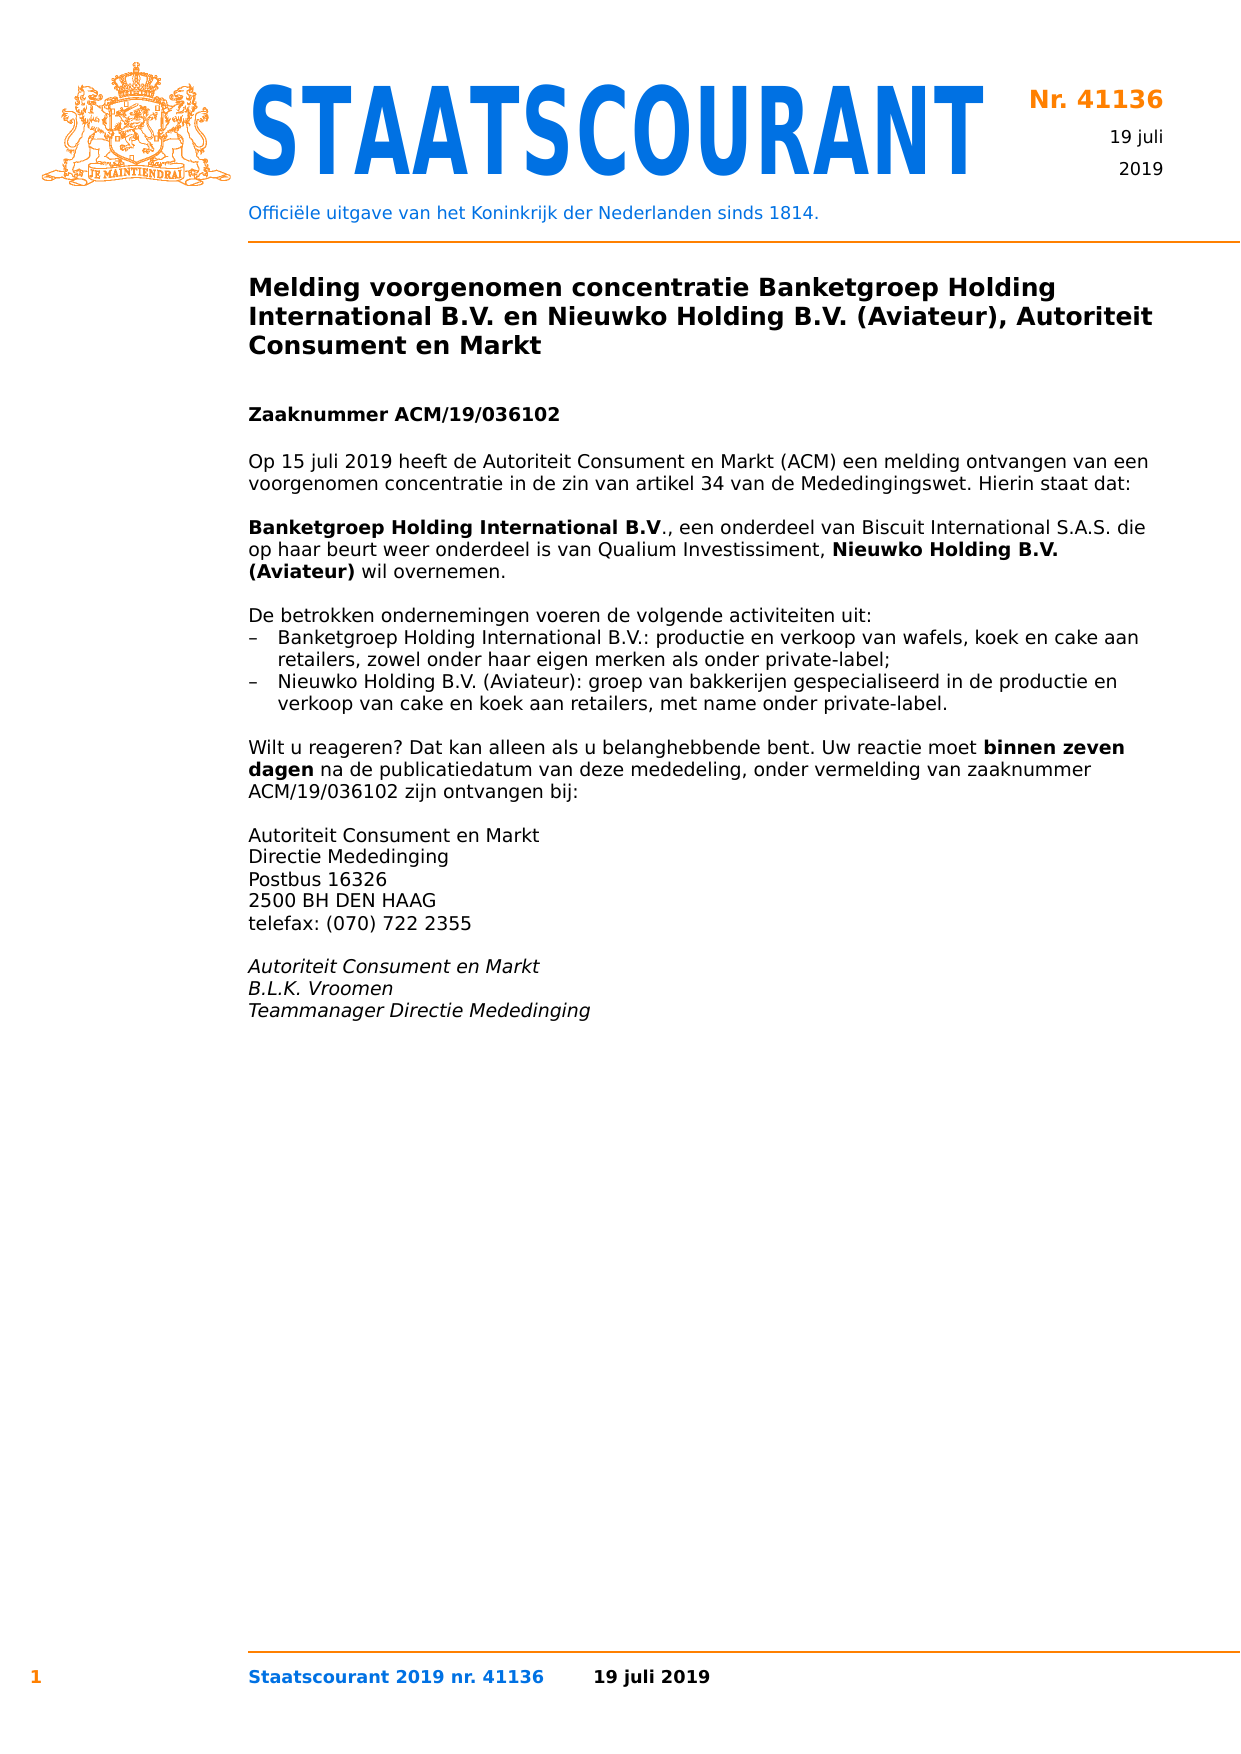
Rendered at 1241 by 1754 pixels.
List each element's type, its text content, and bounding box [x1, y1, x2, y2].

picture [41, 62, 231, 186]
table_cell Officiële uitgave van het Koninkrijk der Nederlanden sinds 1814. [248, 203, 1240, 241]
subtitle Zaaknummer ACM/19/036102 [248, 404, 1163, 426]
table_cell 19 juli [998, 121, 1240, 153]
subtitle Melding voorgenomen concentratie Banketgroep Holding International B.V. en Nieuwko Holding B.V. (Aviateur), Autoriteit Consument en Markt [248, 273, 1163, 361]
table_header [25, 62, 248, 241]
text – Nieuwko Holding B.V. (Aviateur): groep van bakkerijen gespecialiseerd in de productie en verkoop van cake en koek aan retailers, met name onder private-label. [248, 671, 1163, 715]
text Autoriteit Consument en Markt B.L.K. Vroomen Teammanager Directie Mededinging [248, 956, 1163, 1022]
text 2500 BH DEN HAAG [248, 890, 1163, 912]
text Banketgroep Holding International B.V., een onderdeel van Biscuit International S.A.S. die op haar beurt weer onderdeel is van Qualium Investissiment, Nieuwko Holding B.V. (Aviateur) wil overnemen. [248, 517, 1163, 583]
table_header Nr. 41136 [998, 62, 1240, 121]
table_cell 2019 [998, 153, 1240, 203]
text De betrokken ondernemingen voeren de volgende activiteiten uit: [248, 605, 1163, 627]
text Op 15 juli 2019 heeft de Autoriteit Consument en Markt (ACM) een melding ontvangen van een voorgenomen concentratie in de zin van artikel 34 van de Mededingingswet. Hierin staat dat: [248, 451, 1163, 495]
text Postbus 16326 [248, 868, 1163, 890]
text Wilt u reageren? Dat kan alleen als u belanghebbende bent. Uw reactie moet binnen zeven dagen na de publicatiedatum van deze mededeling, onder vermelding van zaaknummer ACM/19/036102 zijn ontvangen bij: [248, 737, 1163, 803]
table_header STAATSCOURANT [248, 62, 998, 203]
text Directie Mededinging [248, 846, 1163, 868]
text telefax: (070) 722 2355 [248, 912, 1163, 934]
text – Banketgroep Holding International B.V.: productie en verkoop van wafels, koek en cake aan retailers, zowel onder haar eigen merken als onder private-label; [248, 627, 1163, 671]
text Autoriteit Consument en Markt [248, 824, 1163, 846]
